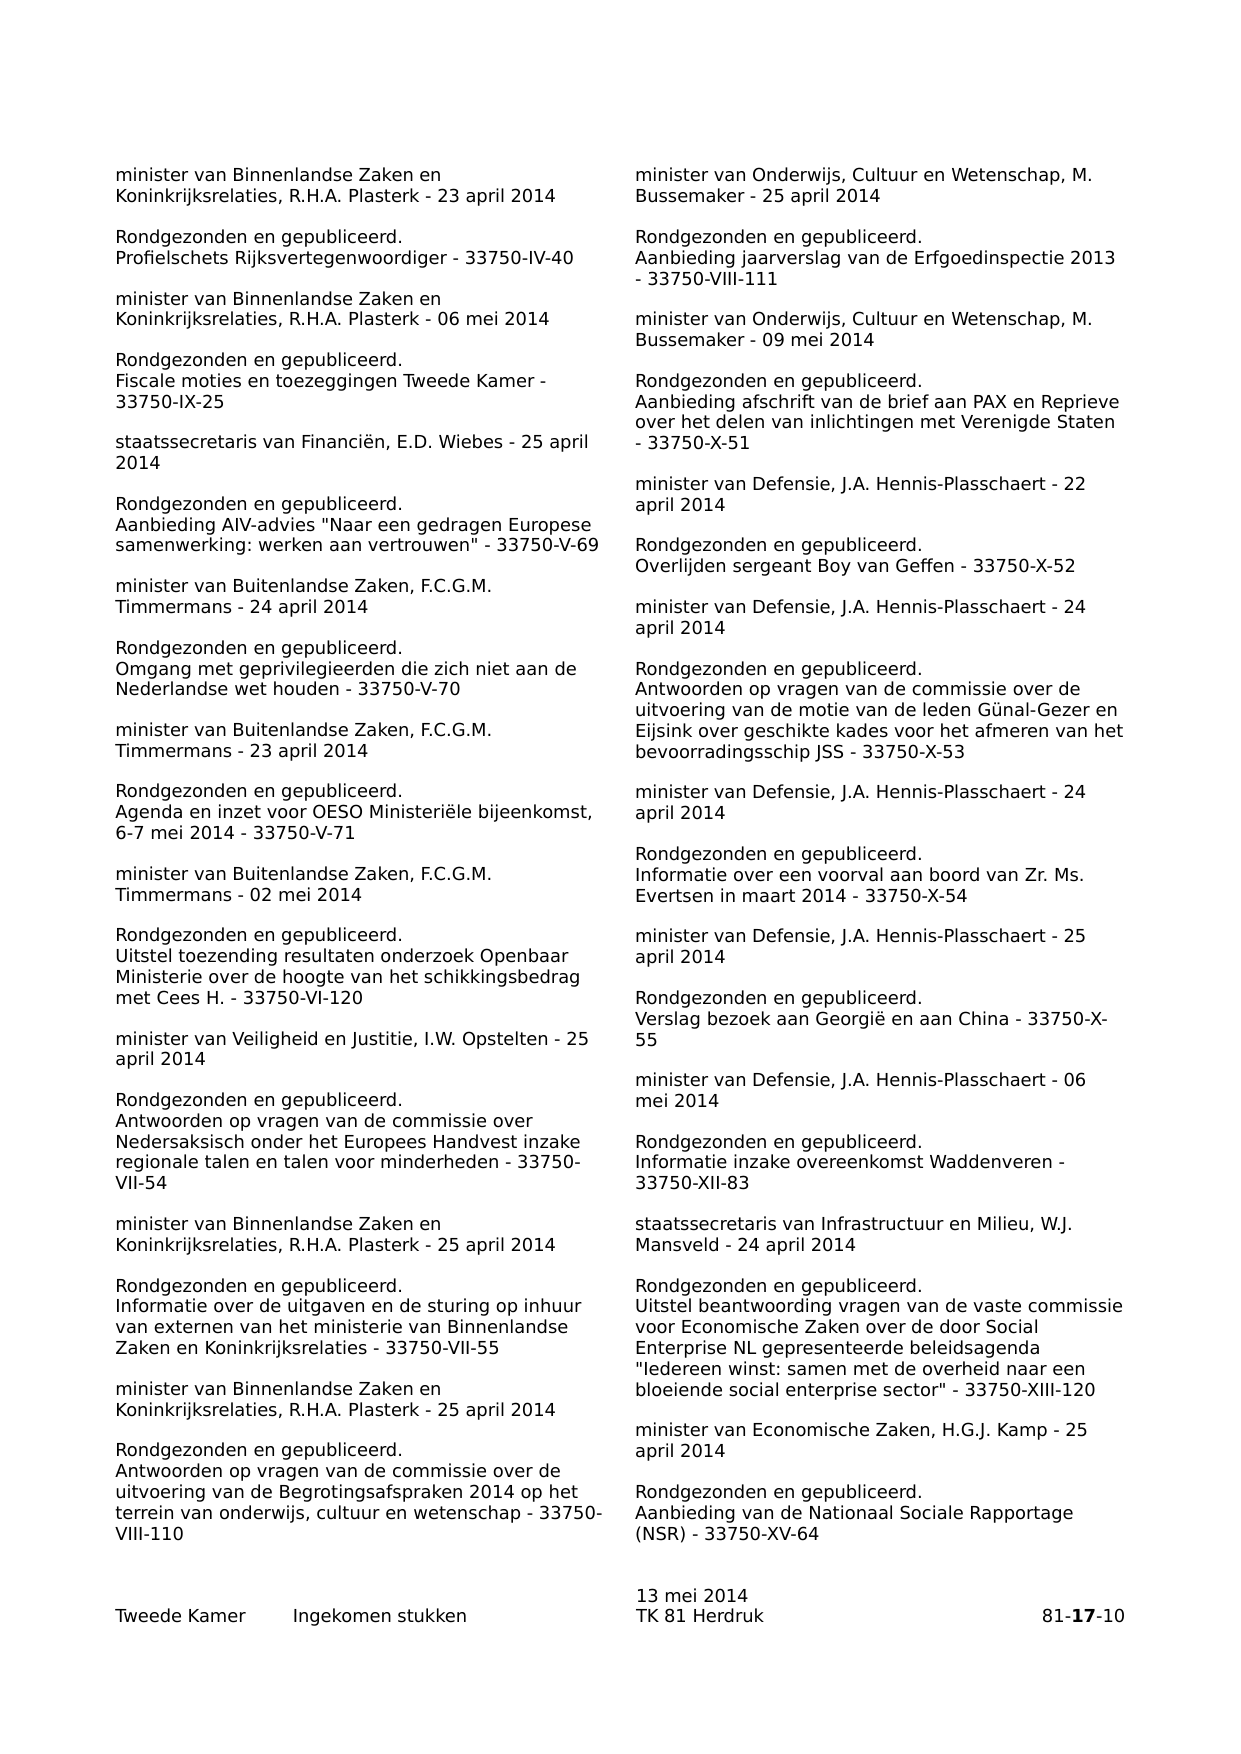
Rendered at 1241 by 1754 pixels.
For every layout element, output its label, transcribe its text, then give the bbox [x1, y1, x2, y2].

text Informatie over de uitgaven en de sturing op inhuur van externen van het ministerie van Binnenlandse Zaken en Koninkrijksrelaties - 33750-VII-55 [115, 1296, 605, 1359]
text Antwoorden op vragen van de commissie over Nedersaksisch onder het Europees Handvest inzake regionale talen en talen voor minderheden - 33750-VII-54 [115, 1111, 605, 1194]
text Uitstel toezending resultaten onderzoek Openbaar Ministerie over de hoogte van het schikkingsbedrag met Cees H. - 33750-VI-120 [115, 946, 605, 1008]
text Rondgezonden en gepubliceerd. [115, 925, 605, 946]
text Antwoorden op vragen van de commissie over de uitvoering van de Begrotingsafspraken 2014 op het terrein van onderwijs, cultuur en wetenschap - 33750-VIII-110 [115, 1461, 605, 1544]
text Agenda en inzet voor OESO Ministeriële bijeenkomst, 6-7 mei 2014 - 33750-V-71 [115, 802, 605, 844]
text minister van Veiligheid en Justitie, I.W. Opstelten - 25 april 2014 [115, 1028, 605, 1070]
text Rondgezonden en gepubliceerd. [635, 988, 1125, 1008]
text Rondgezonden en gepubliceerd. [115, 494, 605, 514]
text minister van Defensie, J.A. Hennis-Plasschaert - 22 april 2014 [635, 474, 1125, 515]
text Rondgezonden en gepubliceerd. [635, 371, 1125, 391]
text Informatie over een voorval aan boord van Zr. Ms. Evertsen in maart 2014 - 33750-X-54 [635, 864, 1125, 906]
text minister van Binnenlandse Zaken en Koninkrijksrelaties, R.H.A. Plasterk - 06 mei 2014 [115, 288, 605, 330]
text Fiscale moties en toezeggingen Tweede Kamer - 33750-IX-25 [115, 371, 605, 412]
text minister van Defensie, J.A. Hennis-Plasschaert - 24 april 2014 [635, 597, 1125, 638]
text Rondgezonden en gepubliceerd. [635, 658, 1125, 679]
text Rondgezonden en gepubliceerd. [115, 781, 605, 802]
text minister van Economische Zaken, H.G.J. Kamp - 25 april 2014 [635, 1420, 1125, 1462]
text Omgang met geprivilegieerden die zich niet aan de Nederlandse wet houden - 33750-V-70 [115, 658, 605, 700]
text Aanbieding van de Nationaal Sociale Rapportage (NSR) - 33750-XV-64 [635, 1502, 1125, 1544]
text minister van Binnenlandse Zaken en Koninkrijksrelaties, R.H.A. Plasterk - 25 april 2014 [115, 1214, 605, 1255]
text minister van Buitenlandse Zaken, F.C.G.M. Timmermans - 02 mei 2014 [115, 864, 605, 905]
text minister van Buitenlandse Zaken, F.C.G.M. Timmermans - 24 april 2014 [115, 576, 605, 617]
text Rondgezonden en gepubliceerd. [115, 637, 605, 658]
text minister van Onderwijs, Cultuur en Wetenschap, M. Bussemaker - 25 april 2014 [635, 165, 1125, 207]
text Rondgezonden en gepubliceerd. [635, 1482, 1125, 1502]
text minister van Onderwijs, Cultuur en Wetenschap, M. Bussemaker - 09 mei 2014 [635, 309, 1125, 351]
text staatssecretaris van Infrastructuur en Milieu, W.J. Mansveld - 24 april 2014 [635, 1214, 1125, 1255]
text minister van Buitenlandse Zaken, F.C.G.M. Timmermans - 23 april 2014 [115, 720, 605, 761]
text Rondgezonden en gepubliceerd. [115, 1440, 605, 1461]
text staatssecretaris van Financiën, E.D. Wiebes - 25 april 2014 [115, 432, 605, 474]
text Overlijden sergeant Boy van Geffen - 33750-X-52 [635, 556, 1125, 577]
text minister van Defensie, J.A. Hennis-Plasschaert - 06 mei 2014 [635, 1070, 1125, 1112]
text Uitstel beantwoording vragen van de vaste commissie voor Economische Zaken over de door Social Enterprise NL gepresenteerde beleidsagenda "Iedereen winst: samen met de overheid naar een bloeiende social enterprise sector" - 33750-XIII-120 [635, 1296, 1125, 1400]
text Rondgezonden en gepubliceerd. [115, 1090, 605, 1111]
text Rondgezonden en gepubliceerd. [115, 227, 605, 247]
text minister van Binnenlandse Zaken en Koninkrijksrelaties, R.H.A. Plasterk - 23 april 2014 [115, 165, 605, 207]
text Aanbieding afschrift van de brief aan PAX en Reprieve over het delen van inlichtingen met Verenigde Staten - 33750-X-51 [635, 391, 1125, 454]
text Informatie inzake overeenkomst Waddenveren - 33750-XII-83 [635, 1152, 1125, 1194]
text Rondgezonden en gepubliceerd. [115, 1275, 605, 1296]
text Verslag bezoek aan Georgië en aan China - 33750-X-55 [635, 1008, 1125, 1050]
text Rondgezonden en gepubliceerd. [635, 227, 1125, 247]
text Rondgezonden en gepubliceerd. [635, 535, 1125, 556]
text Aanbieding AIV-advies "Naar een gedragen Europese samenwerking: werken aan vertrouwen" - 33750-V-69 [115, 514, 605, 556]
text Antwoorden op vragen van de commissie over de uitvoering van de motie van de leden Günal-Gezer en Eijsink over geschikte kades voor het afmeren van het bevoorradingsschip JSS - 33750-X-53 [635, 679, 1125, 762]
text Rondgezonden en gepubliceerd. [635, 844, 1125, 864]
text minister van Binnenlandse Zaken en Koninkrijksrelaties, R.H.A. Plasterk - 25 april 2014 [115, 1379, 605, 1420]
text Rondgezonden en gepubliceerd. [635, 1275, 1125, 1296]
text minister van Defensie, J.A. Hennis-Plasschaert - 24 april 2014 [635, 782, 1125, 824]
text Profielschets Rijksvertegenwoordiger - 33750-IV-40 [115, 247, 605, 268]
text Aanbieding jaarverslag van de Erfgoedinspectie 2013 - 33750-VIII-111 [635, 247, 1125, 289]
text Rondgezonden en gepubliceerd. [635, 1132, 1125, 1152]
text Rondgezonden en gepubliceerd. [115, 350, 605, 371]
text minister van Defensie, J.A. Hennis-Plasschaert - 25 april 2014 [635, 926, 1125, 968]
